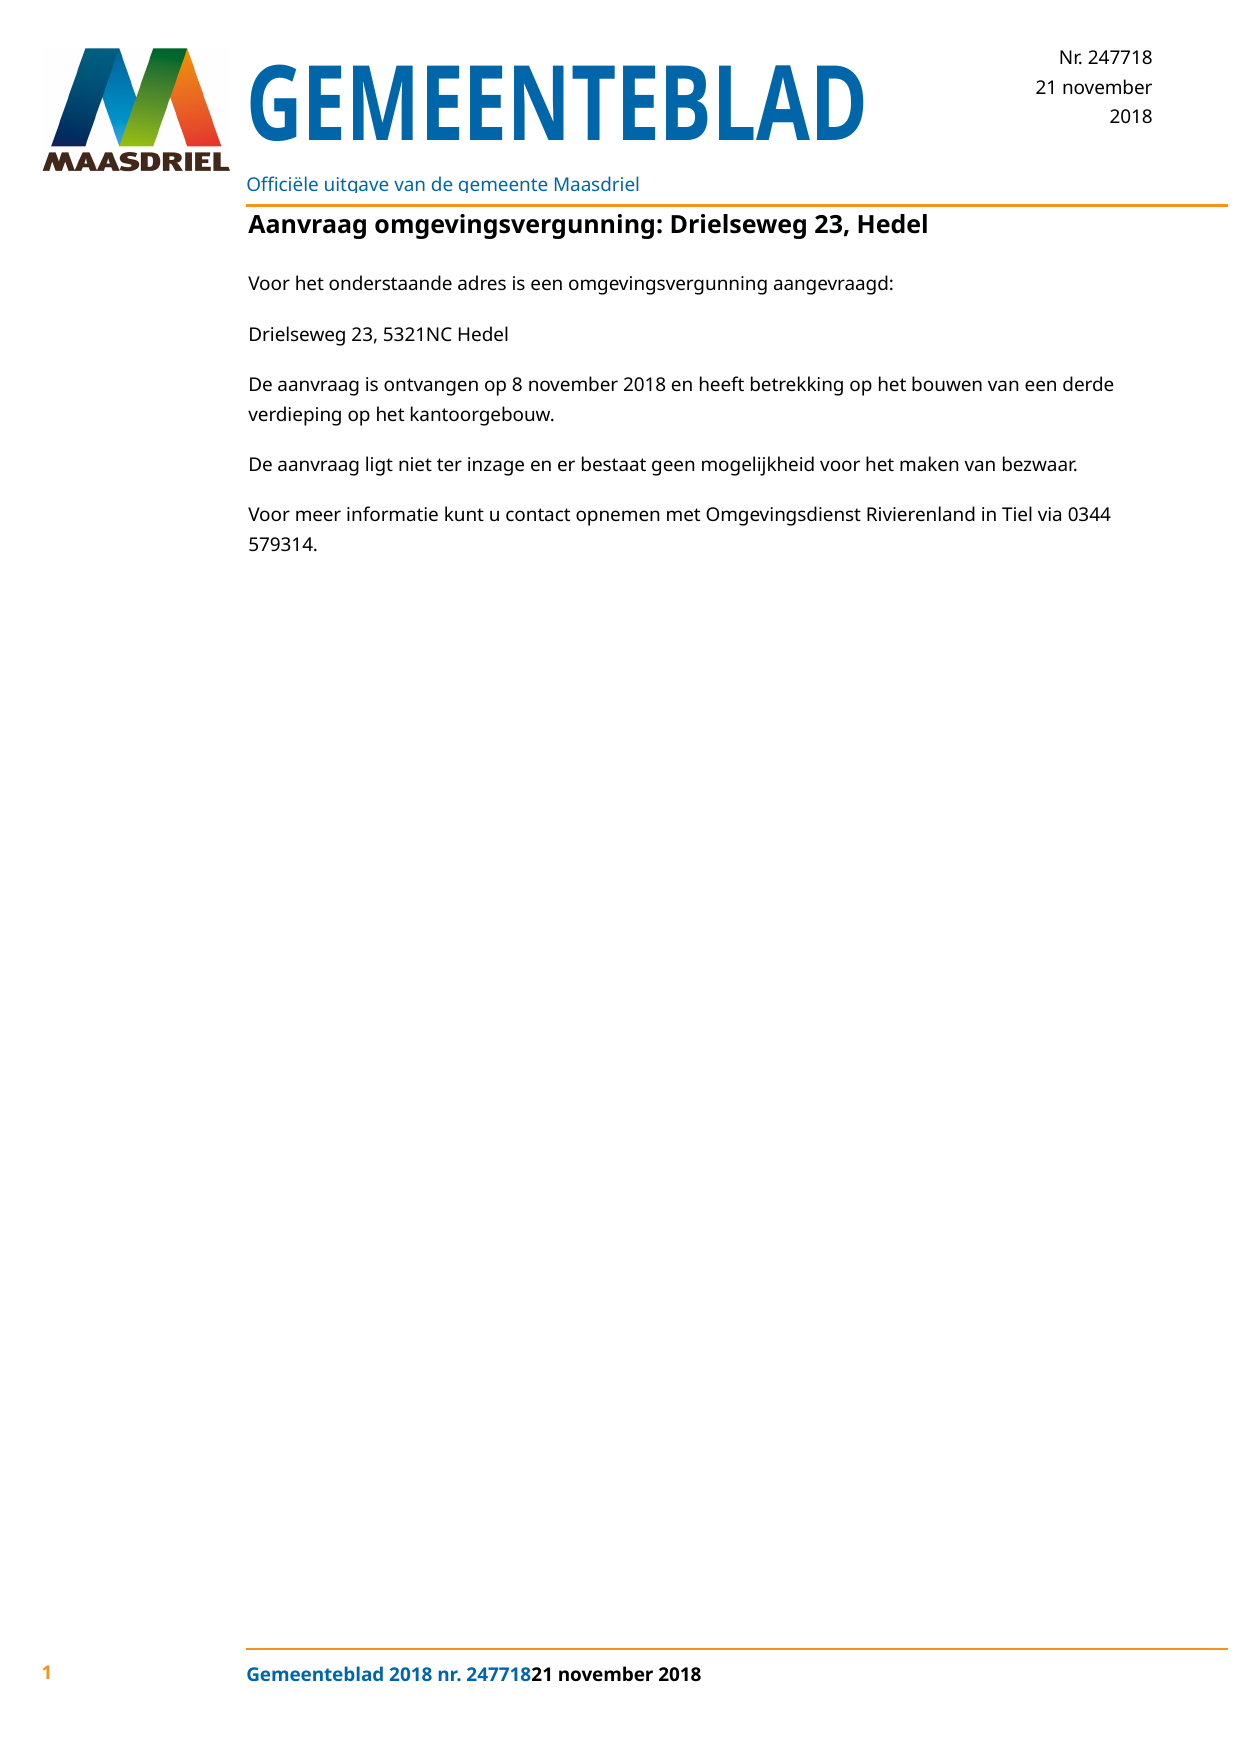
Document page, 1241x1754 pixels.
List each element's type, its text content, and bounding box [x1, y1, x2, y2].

text Voor meer informatie kunt u contact opnemen met Omgevingsdienst Rivierenland in Tiel via 0344 579314. [248, 502, 1152, 557]
text De aanvraag ligt niet ter inzage en er bestaat geen mogelijkheid voor het maken van bezwaar. [248, 451, 1152, 477]
text Drielseweg 23, 5321NC Hedel [248, 321, 1152, 346]
text Voor het onderstaande adres is een omgevingsvergunning aangevraagd: [248, 270, 1152, 296]
text De aanvraag is ontvangen op 8 november 2018 en heeft betrekking op het bouwen van een derde verdieping op het kantoorgebouw. [248, 371, 1152, 426]
text Aanvraag omgevingsvergunning: Drielseweg 23, Hedel [248, 207, 1152, 241]
picture [41, 47, 231, 172]
